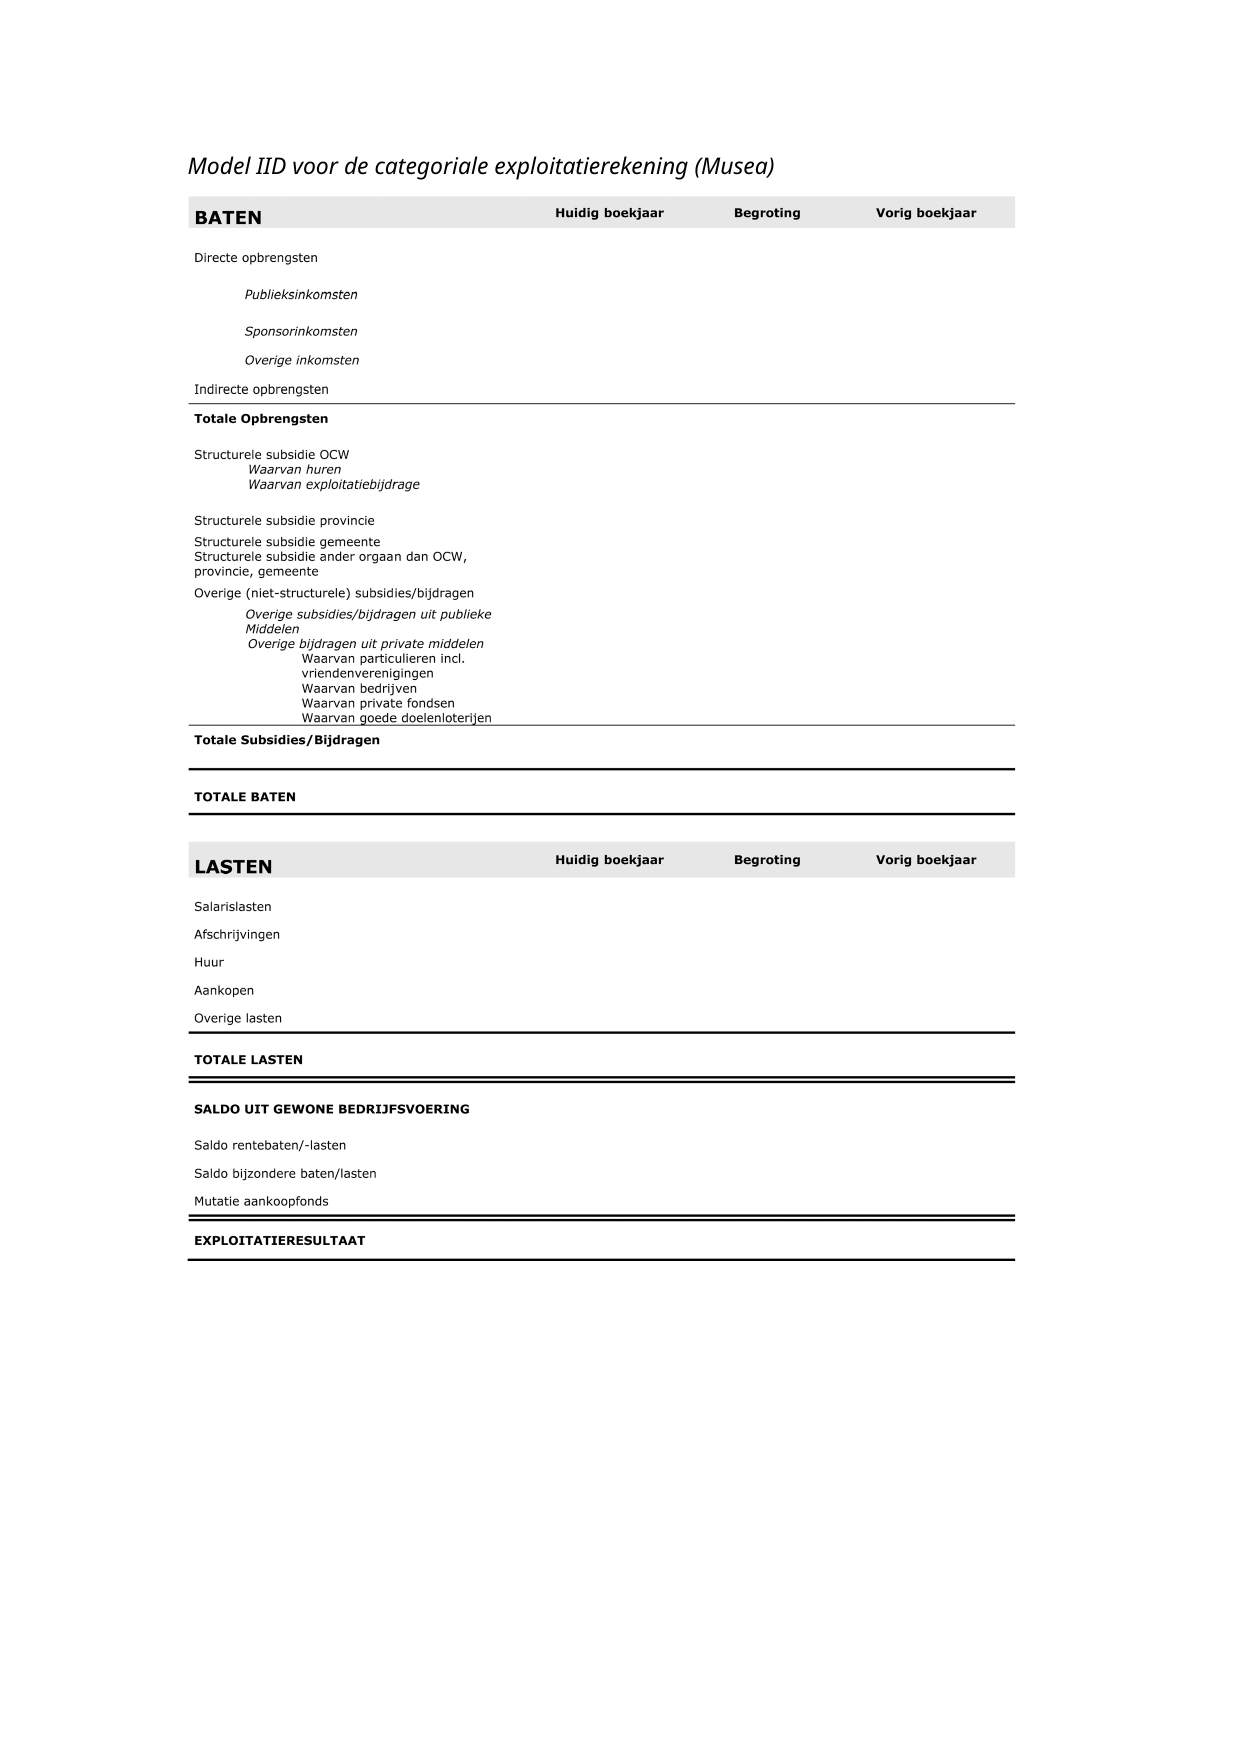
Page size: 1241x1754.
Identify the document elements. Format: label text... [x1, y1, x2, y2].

picture [187, 196, 1016, 1261]
subtitle Model IID voor de categoriale exploitatierekening (Musea) [187, 150, 1053, 181]
